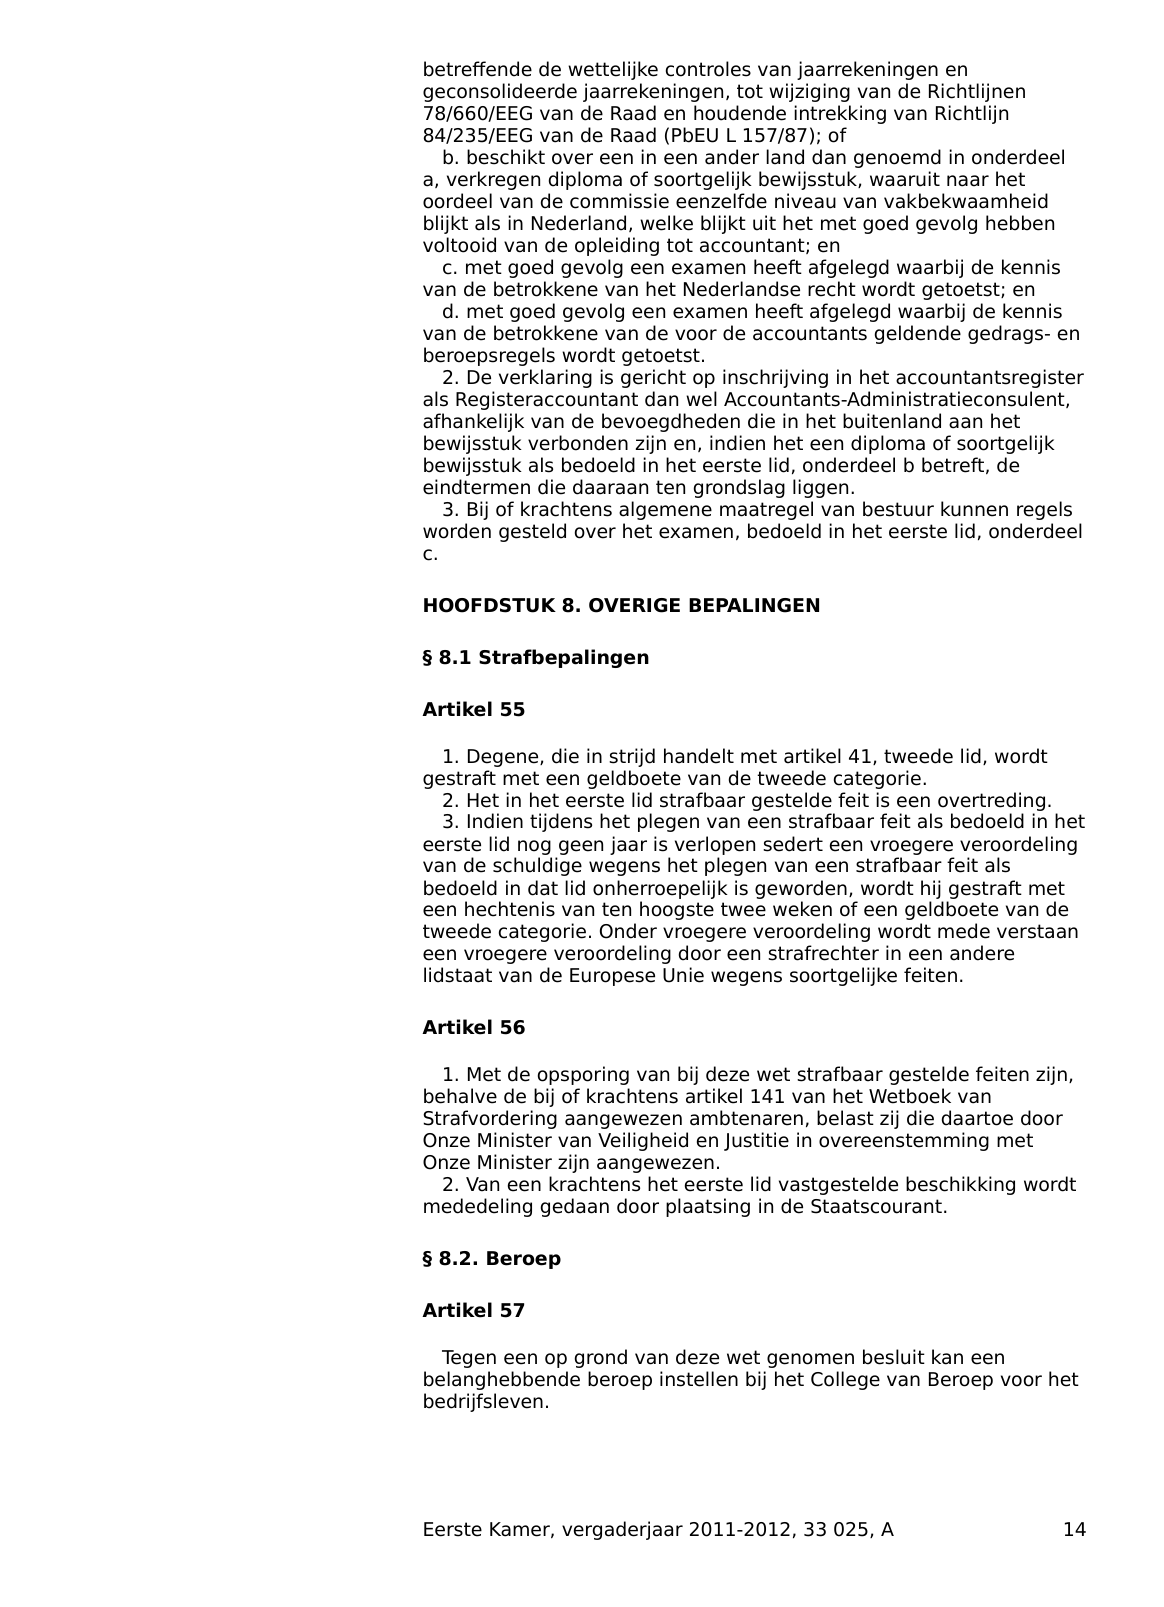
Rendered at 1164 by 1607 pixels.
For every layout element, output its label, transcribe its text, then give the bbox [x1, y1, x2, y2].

text 1. Met de opsporing van bij deze wet strafbaar gestelde feiten zijn, behalve de bij of krachtens artikel 141 van het Wetboek van Strafvordering aangewezen ambtenaren, belast zij die daartoe door Onze Minister van Veiligheid en Justitie in overeenstemming met Onze Minister zijn aangewezen. [422, 1064, 1087, 1174]
text c. met goed gevolg een examen heeft afgelegd waarbij de kennis van de betrokkene van het Nederlandse recht wordt getoetst; en [422, 257, 1087, 301]
subtitle Artikel 57 [422, 1300, 1087, 1322]
text 2. De verklaring is gericht op inschrijving in het accountantsregister als Registeraccountant dan wel Accountants-Administratieconsulent, afhankelijk van de bevoegdheden die in het buitenland aan het bewijsstuk verbonden zijn en, indien het een diploma of soortgelijk bewijsstuk als bedoeld in het eerste lid, onderdeel b betreft, de eindtermen die daaraan ten grondslag liggen. [422, 367, 1087, 499]
text Tegen een op grond van deze wet genomen besluit kan een belanghebbende beroep instellen bij het College van Beroep voor het bedrijfsleven. [422, 1347, 1087, 1413]
subtitle Artikel 55 [422, 698, 1087, 721]
text 2. Van een krachtens het eerste lid vastgestelde beschikking wordt mededeling gedaan door plaatsing in de Staatscourant. [422, 1174, 1087, 1218]
text betreffende de wettelijke controles van jaarrekeningen en geconsolideerde jaarrekeningen, tot wijziging van de Richtlijnen 78/660/EEG van de Raad en houdende intrekking van Richtlijn 84/235/EEG van de Raad (PbEU L 157/87); of [422, 59, 1087, 147]
text 3. Indien tijdens het plegen van een strafbaar feit als bedoeld in het eerste lid nog geen jaar is verlopen sedert een vroegere veroordeling van de schuldige wegens het plegen van een strafbaar feit als bedoeld in dat lid onherroepelijk is geworden, wordt hij gestraft met een hechtenis van ten hoogste twee weken of een geldboete van de tweede categorie. Onder vroegere veroordeling wordt mede verstaan een vroegere veroordeling door een strafrechter in een andere lidstaat van de Europese Unie wegens soortgelijke feiten. [422, 811, 1087, 987]
text 3. Bij of krachtens algemene maatregel van bestuur kunnen regels worden gesteld over het examen, bedoeld in het eerste lid, onderdeel c. [422, 499, 1087, 564]
text d. met goed gevolg een examen heeft afgelegd waarbij de kennis van de betrokkene van de voor de accountants geldende gedrags- en beroepsregels wordt getoetst. [422, 301, 1087, 367]
subtitle § 8.2. Beroep [422, 1248, 1087, 1270]
text 2. Het in het eerste lid strafbaar gestelde feit is een overtreding. [422, 789, 1087, 811]
subtitle § 8.1 Strafbepalingen [422, 647, 1087, 668]
subtitle HOOFDSTUK 8. OVERIGE BEPALINGEN [422, 594, 1087, 617]
text 1. Degene, die in strijd handelt met artikel 41, tweede lid, wordt gestraft met een geldboete van de tweede categorie. [422, 746, 1087, 789]
text b. beschikt over een in een ander land dan genoemd in onderdeel a, verkregen diploma of soortgelijk bewijsstuk, waaruit naar het oordeel van de commissie eenzelfde niveau van vakbekwaamheid blijkt als in Nederland, welke blijkt uit het met goed gevolg hebben voltooid van de opleiding tot accountant; en [422, 147, 1087, 257]
subtitle Artikel 56 [422, 1017, 1087, 1039]
